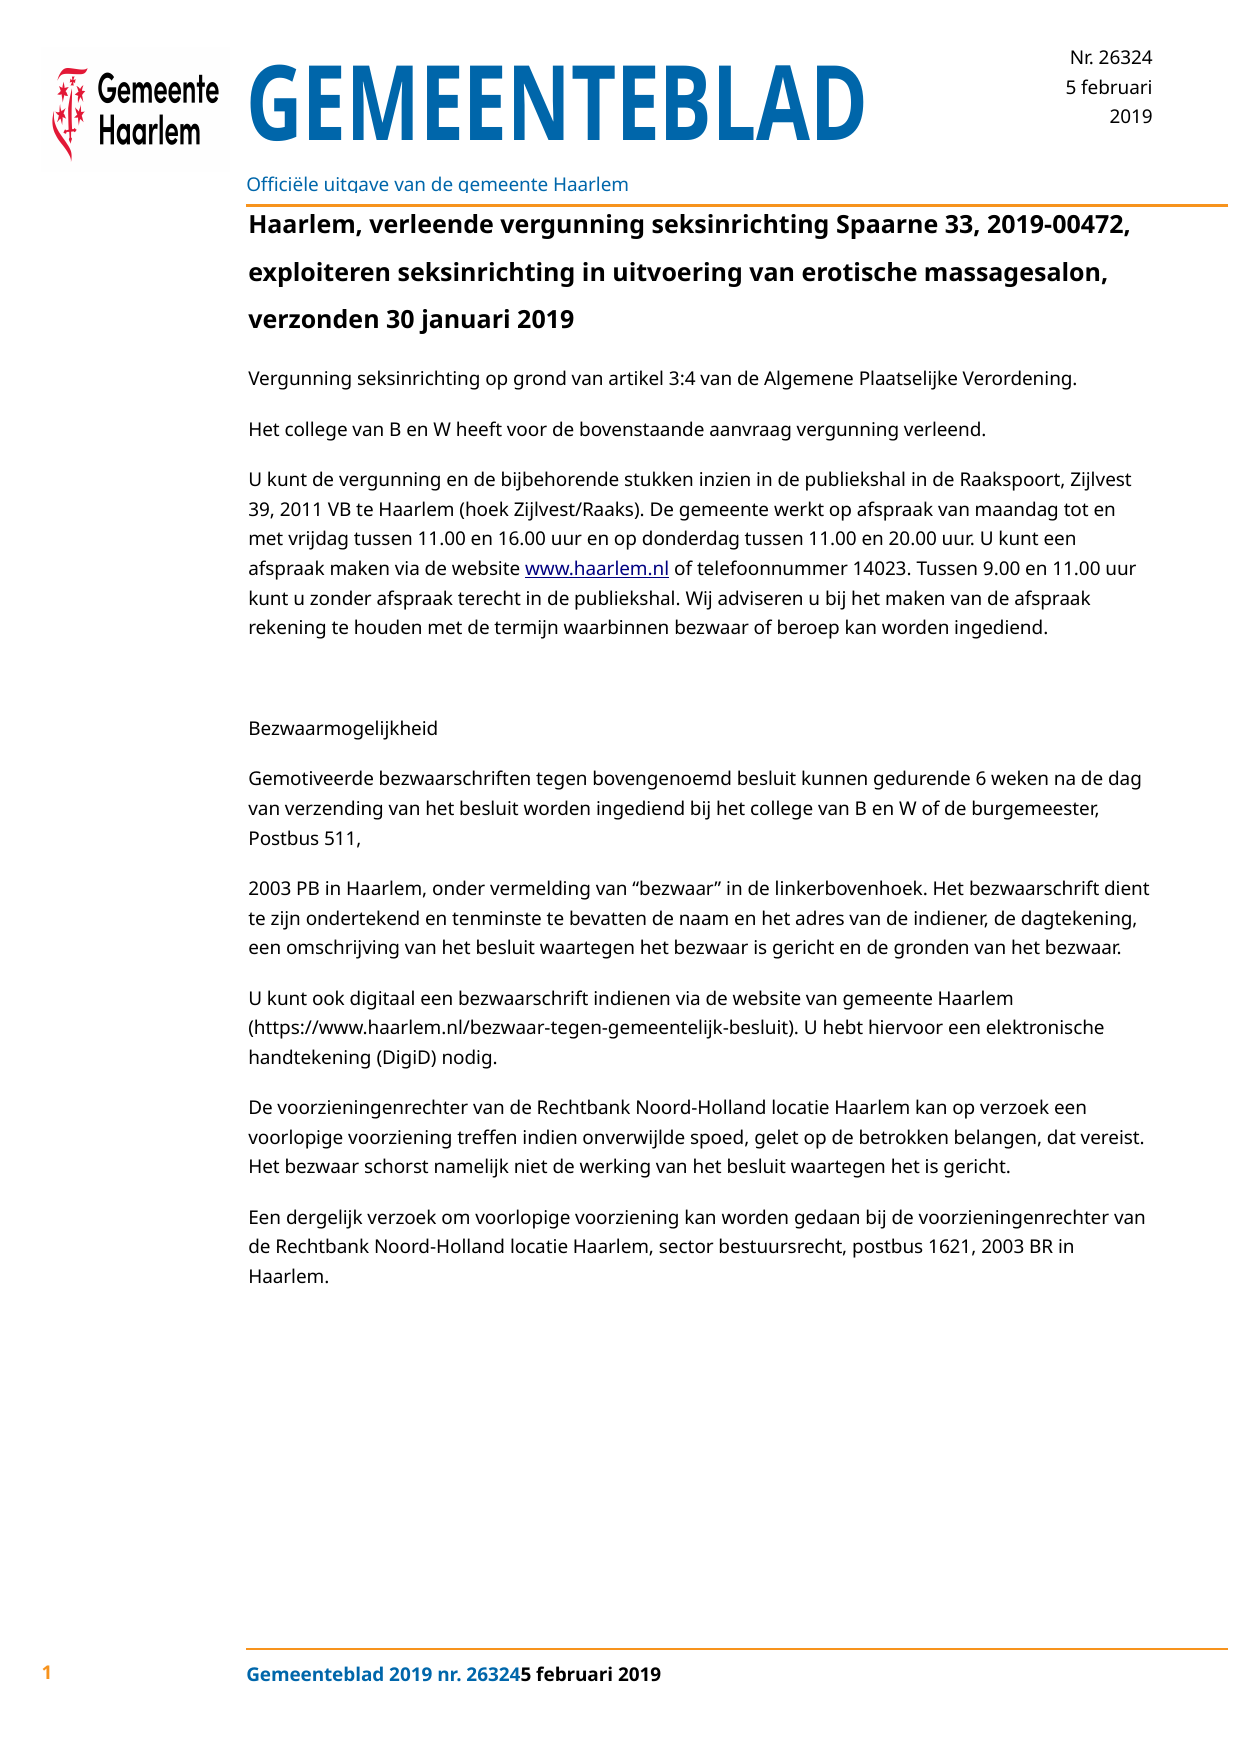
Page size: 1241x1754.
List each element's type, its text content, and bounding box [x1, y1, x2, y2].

text Bezwaarmogelijkheid [248, 715, 1152, 741]
text Vergunning seksinrichting op grond van artikel 3:4 van de Algemene Plaatselijke Verordening. [248, 366, 1152, 391]
text 2003 PB in Haarlem, onder vermelding van “bezwaar” in de linkerbovenhoek. Het bezwaarschrift dient te zijn ondertekend en tenminste te bevatten de naam en het adres van de indiener, de dagtekening, een omschrijving van het besluit waartegen het bezwaar is gericht en de gronden van het bezwaar. [248, 875, 1152, 960]
text De voorzieningenrechter van de Rechtbank Noord-Holland locatie Haarlem kan op verzoek een voorlopige voorziening treffen indien onverwijlde spoed, gelet op de betrokken belangen, dat vereist. Het bezwaar schorst namelijk niet de werking van het besluit waartegen het is gericht. [248, 1094, 1152, 1179]
text Haarlem, verleende vergunning seksinrichting Spaarne 33, 2019-00472, exploiteren seksinrichting in uitvoering van erotische massagesalon, verzonden 30 januari 2019 [248, 207, 1152, 336]
text Het college van B en W heeft voor de bovenstaande aanvraag vergunning verleend. [248, 416, 1152, 442]
text Gemotiveerde bezwaarschriften tegen bovengenoemd besluit kunnen gedurende 6 weken na de dag van verzending van het besluit worden ingediend bij het college van B en W of de burgemeester, Postbus 511, [248, 766, 1152, 850]
text U kunt ook digitaal een bezwaarschrift indienen via de website van gemeente Haarlem (https://www.haarlem.nl/bezwaar-tegen-gemeentelijk-besluit). U hebt hiervoor een elektronische handtekening (DigiD) nodig. [248, 985, 1152, 1069]
picture [41, 47, 231, 172]
text Een dergelijk verzoek om voorlopige voorziening kan worden gedaan bij de voorzieningenrechter van de Rechtbank Noord-Holland locatie Haarlem, sector bestuursrecht, postbus 1621, 2003 BR in Haarlem. [248, 1204, 1152, 1289]
text U kunt de vergunning en de bijbehorende stukken inzien in de publiekshal in de Raakspoort, Zijlvest 39, 2011 VB te Haarlem (hoek Zijlvest/Raaks). De gemeente werkt op afspraak van maandag tot en met vrijdag tussen 11.00 en 16.00 uur en op donderdag tussen 11.00 en 20.00 uur. U kunt een afspraak maken via de website www.haarlem.nl of telefoonnummer 14023. Tussen 9.00 en 11.00 uur kunt u zonder afspraak terecht in de publiekshal. Wij adviseren u bij het maken van de afspraak rekening te houden met de termijn waarbinnen bezwaar of beroep kan worden ingediend. [248, 466, 1152, 640]
